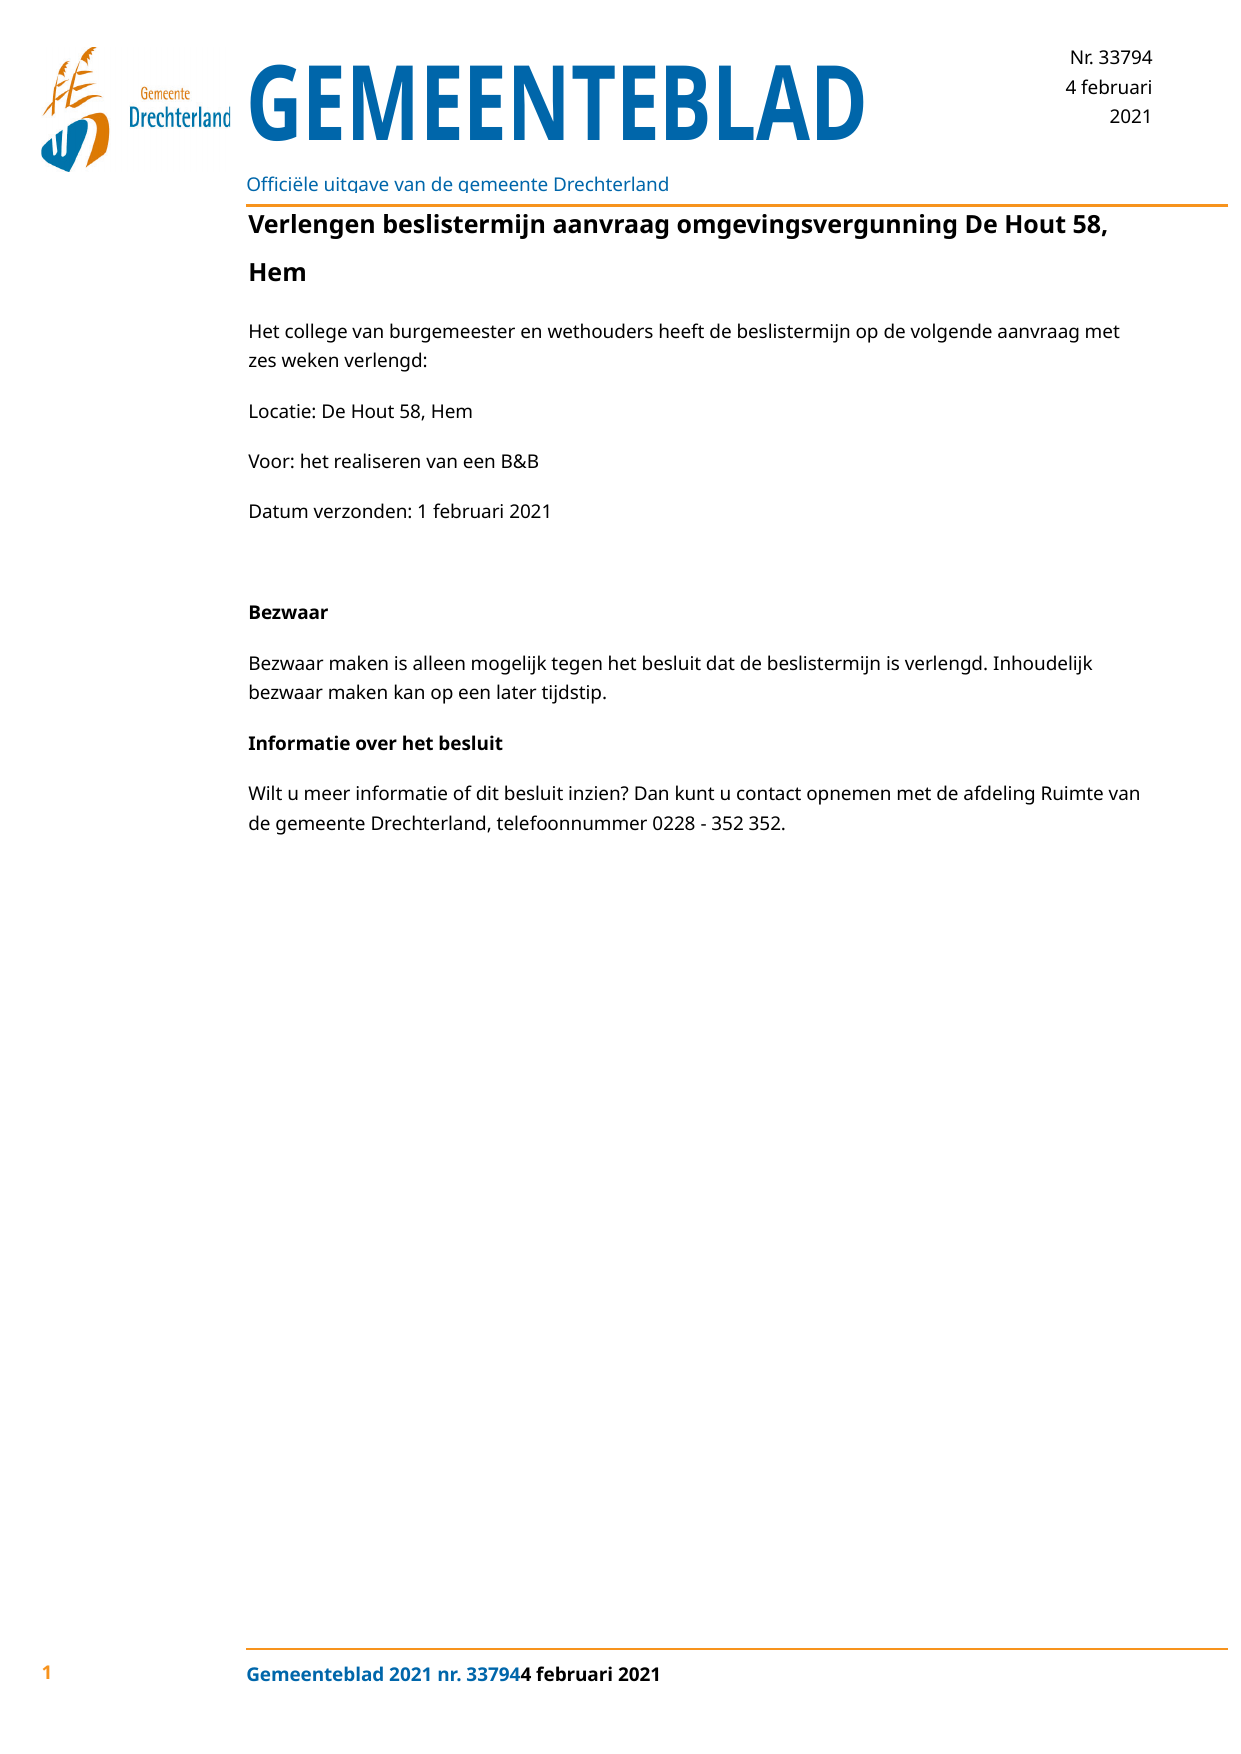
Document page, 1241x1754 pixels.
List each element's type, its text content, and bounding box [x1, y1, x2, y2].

text Verlengen beslistermijn aanvraag omgevingsvergunning De Hout 58, Hem [248, 207, 1152, 288]
text Locatie: De Hout 58, Hem [248, 398, 1152, 424]
text Wilt u meer informatie of dit besluit inzien? Dan kunt u contact opnemen met de afdeling Ruimte van de gemeente Drechterland, telefoonnummer 0228 - 352 352. [248, 780, 1152, 836]
picture [41, 158, 64, 172]
text Het college van burgemeester en wethouders heeft de beslistermijn op de volgende aanvraag met zes weken verlengd: [248, 318, 1152, 373]
text Datum verzonden: 1 februari 2021 [248, 499, 1152, 524]
picture [41, 47, 231, 172]
text Bezwaar [248, 599, 1152, 625]
text Voor: het realiseren van een B&B [248, 448, 1152, 474]
text Bezwaar maken is alleen mogelijk tegen het besluit dat de beslistermijn is verlengd. Inhoudelijk bezwaar maken kan op een later tijdstip. [248, 650, 1152, 705]
text Informatie over het besluit [248, 730, 1152, 756]
picture [226, 115, 231, 124]
